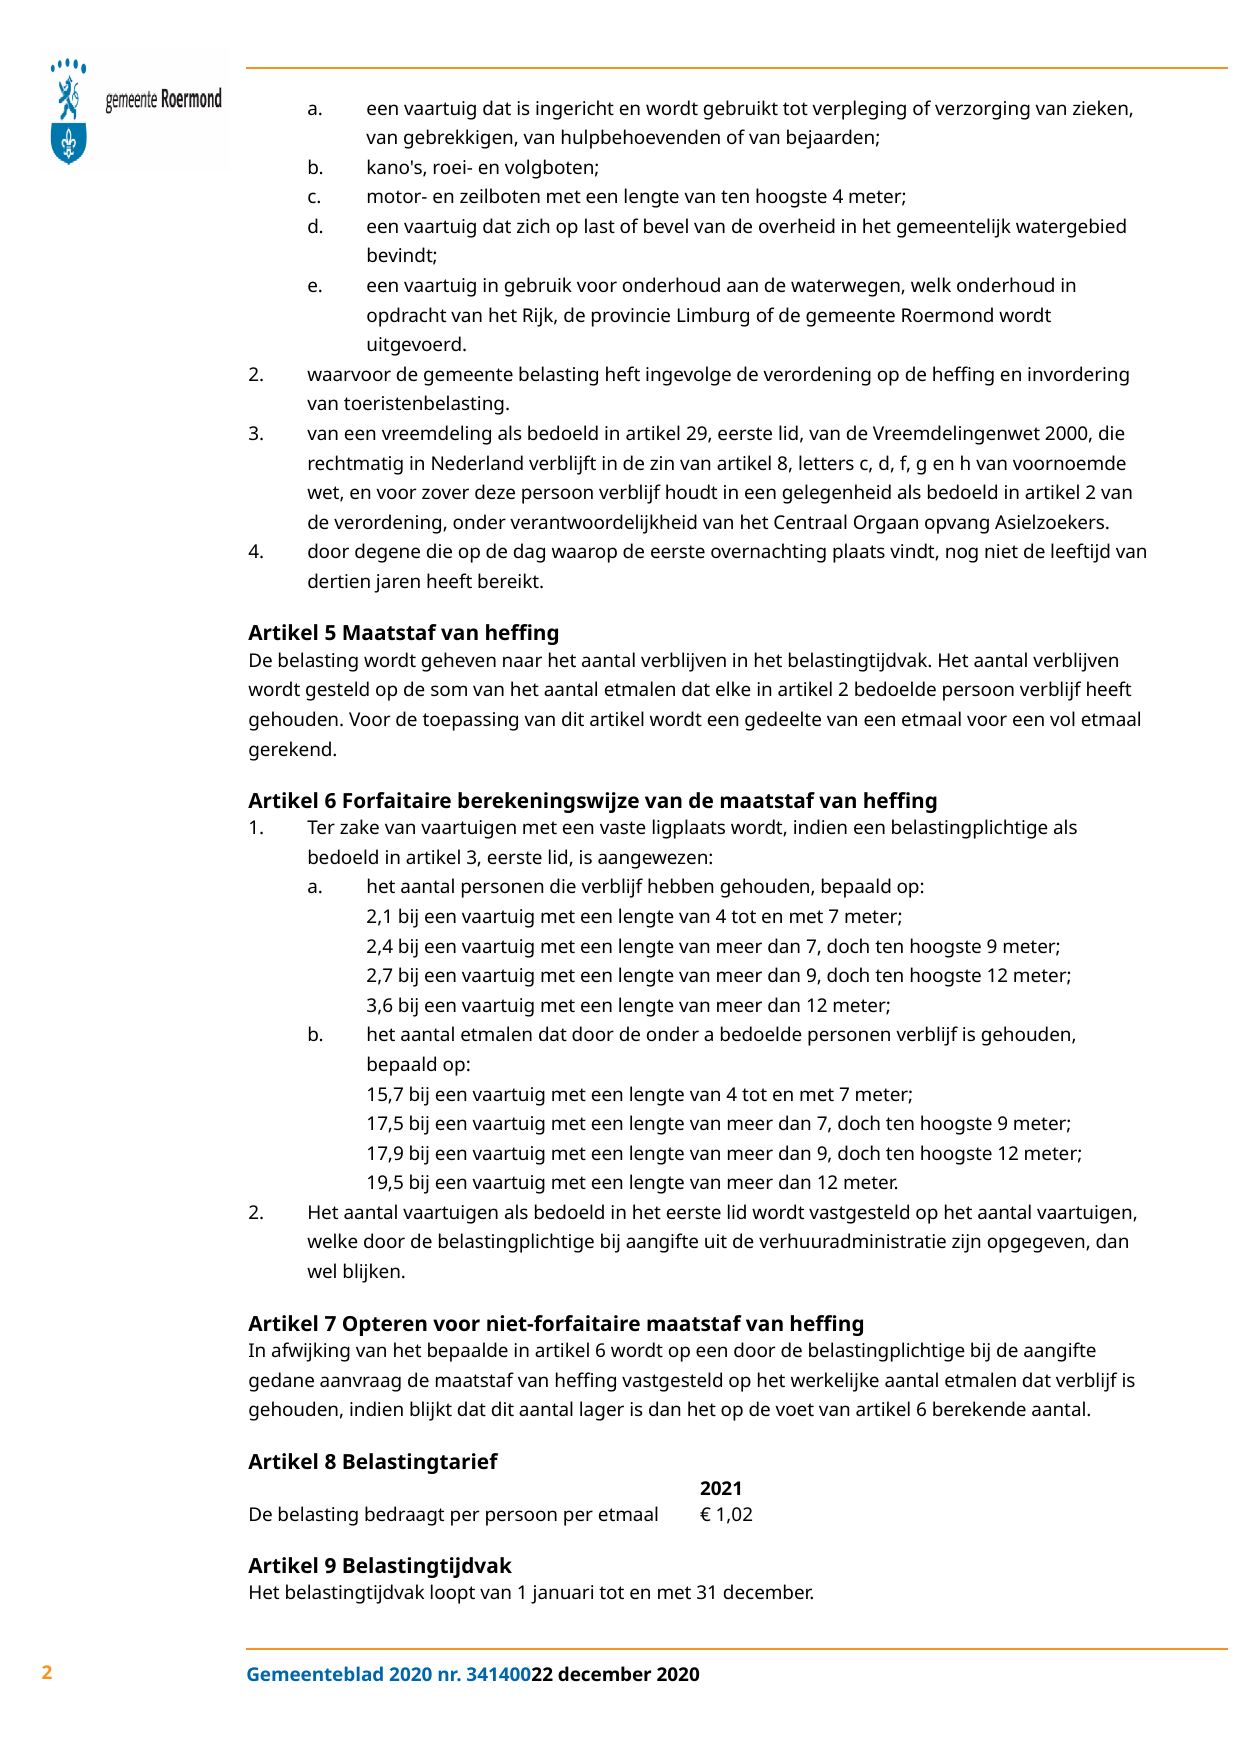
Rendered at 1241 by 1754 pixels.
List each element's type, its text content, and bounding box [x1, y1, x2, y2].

list het aantal personen die verblijf hebben gehouden, bepaald op: [307, 874, 1152, 899]
text Artikel 9 Belastingtijdvak [248, 1551, 1152, 1579]
text Artikel 6 Forfaitaire berekeningswijze van de maatstaf van heffing [248, 786, 1152, 814]
text Artikel 7 Opteren voor niet-forfaitaire maatstaf van heffing [248, 1309, 1152, 1337]
list 2,1 bij een vaartuig met een lengte van 4 tot en met 7 meter; [307, 903, 1152, 929]
list een vaartuig in gebruik voor onderhoud aan de waterwegen, welk onderhoud in opdracht van het Rijk, de provincie Limburg of de gemeente Roermond wordt uitgevoerd. [307, 272, 1152, 357]
list 17,5 bij een vaartuig met een lengte van meer dan 7, doch ten hoogste 9 meter; [307, 1110, 1152, 1136]
list waarvoor de gemeente belasting heft ingevolge de verordening op de heffing en invordering van toeristenbelasting. [248, 361, 1152, 416]
table_cell De belasting bedraagt per persoon per etmaal [248, 1501, 700, 1527]
list motor- en zeilboten met een lengte van ten hoogste 4 meter; [307, 183, 1152, 209]
list 17,9 bij een vaartuig met een lengte van meer dan 9, doch ten hoogste 12 meter; [307, 1140, 1152, 1166]
text In afwijking van het bepaalde in artikel 6 wordt op een door de belastingplichtige bij de aangifte gedane aanvraag de maatstaf van heffing vastgesteld op het werkelijke aantal etmalen dat verblijf is gehouden, indien blijkt dat dit aantal lager is dan het op de voet van artikel 6 berekende aantal. [248, 1337, 1152, 1422]
list 15,7 bij een vaartuig met een lengte van 4 tot en met 7 meter; [307, 1081, 1152, 1107]
list 3,6 bij een vaartuig met een lengte van meer dan 12 meter; [307, 992, 1152, 1018]
text De belasting wordt geheven naar het aantal verblijven in het belastingtijdvak. Het aantal verblijven wordt gesteld op de som van het aantal etmalen dat elke in artikel 2 bedoelde persoon verblijf heeft gehouden. Voor de toepassing van dit artikel wordt een gedeelte van een etmaal voor een vol etmaal gerekend. [248, 647, 1152, 761]
table_header [248, 1475, 700, 1501]
list Ter zake van vaartuigen met een vaste ligplaats wordt, indien een belastingplichtige als bedoeld in artikel 3, eerste lid, is aangewezen: [248, 814, 1152, 870]
list het aantal etmalen dat door de onder a bedoelde personen verblijf is gehouden, bepaald op: [307, 1022, 1152, 1077]
list 2,7 bij een vaartuig met een lengte van meer dan 9, doch ten hoogste 12 meter; [307, 962, 1152, 988]
list een vaartuig dat is ingericht en wordt gebruikt tot verpleging of verzorging van zieken, van gebrekkigen, van hulpbehoevenden of van bejaarden; [307, 95, 1152, 150]
list door degene die op de dag waarop de eerste overnachting plaats vindt, nog niet de leeftijd van dertien jaren heeft bereikt. [248, 538, 1152, 594]
picture [41, 47, 231, 172]
table_header 2021 [700, 1475, 1152, 1501]
text Het belastingtijdvak loopt van 1 januari tot en met 31 december. [248, 1579, 1152, 1605]
text Artikel 8 Belastingtarief [248, 1447, 1152, 1475]
list kano's, roei- en volgboten; [307, 154, 1152, 180]
list van een vreemdeling als bedoeld in artikel 29, eerste lid, van de Vreemdelingenwet 2000, die rechtmatig in Nederland verblijft in de zin van artikel 8, letters c, d, f, g en h van voornoemde wet, en voor zover deze persoon verblijf houdt in een gelegenheid als bedoeld in artikel 2 van de verordening, onder verantwoordelijkheid van het Centraal Orgaan opvang Asielzoekers. [248, 420, 1152, 535]
list een vaartuig dat zich op last of bevel van de overheid in het gemeentelijk watergebied bevindt; [307, 213, 1152, 268]
list Het aantal vaartuigen als bedoeld in het eerste lid wordt vastgesteld op het aantal vaartuigen, welke door de belastingplichtige bij aangifte uit de verhuuradministratie zijn opgegeven, dan wel blijken. [248, 1199, 1152, 1284]
list 2,4 bij een vaartuig met een lengte van meer dan 7, doch ten hoogste 9 meter; [307, 933, 1152, 959]
table_cell € 1,02 [700, 1501, 1152, 1527]
list 19,5 bij een vaartuig met een lengte van meer dan 12 meter. [307, 1169, 1152, 1195]
text Artikel 5 Maatstaf van heffing [248, 618, 1152, 647]
